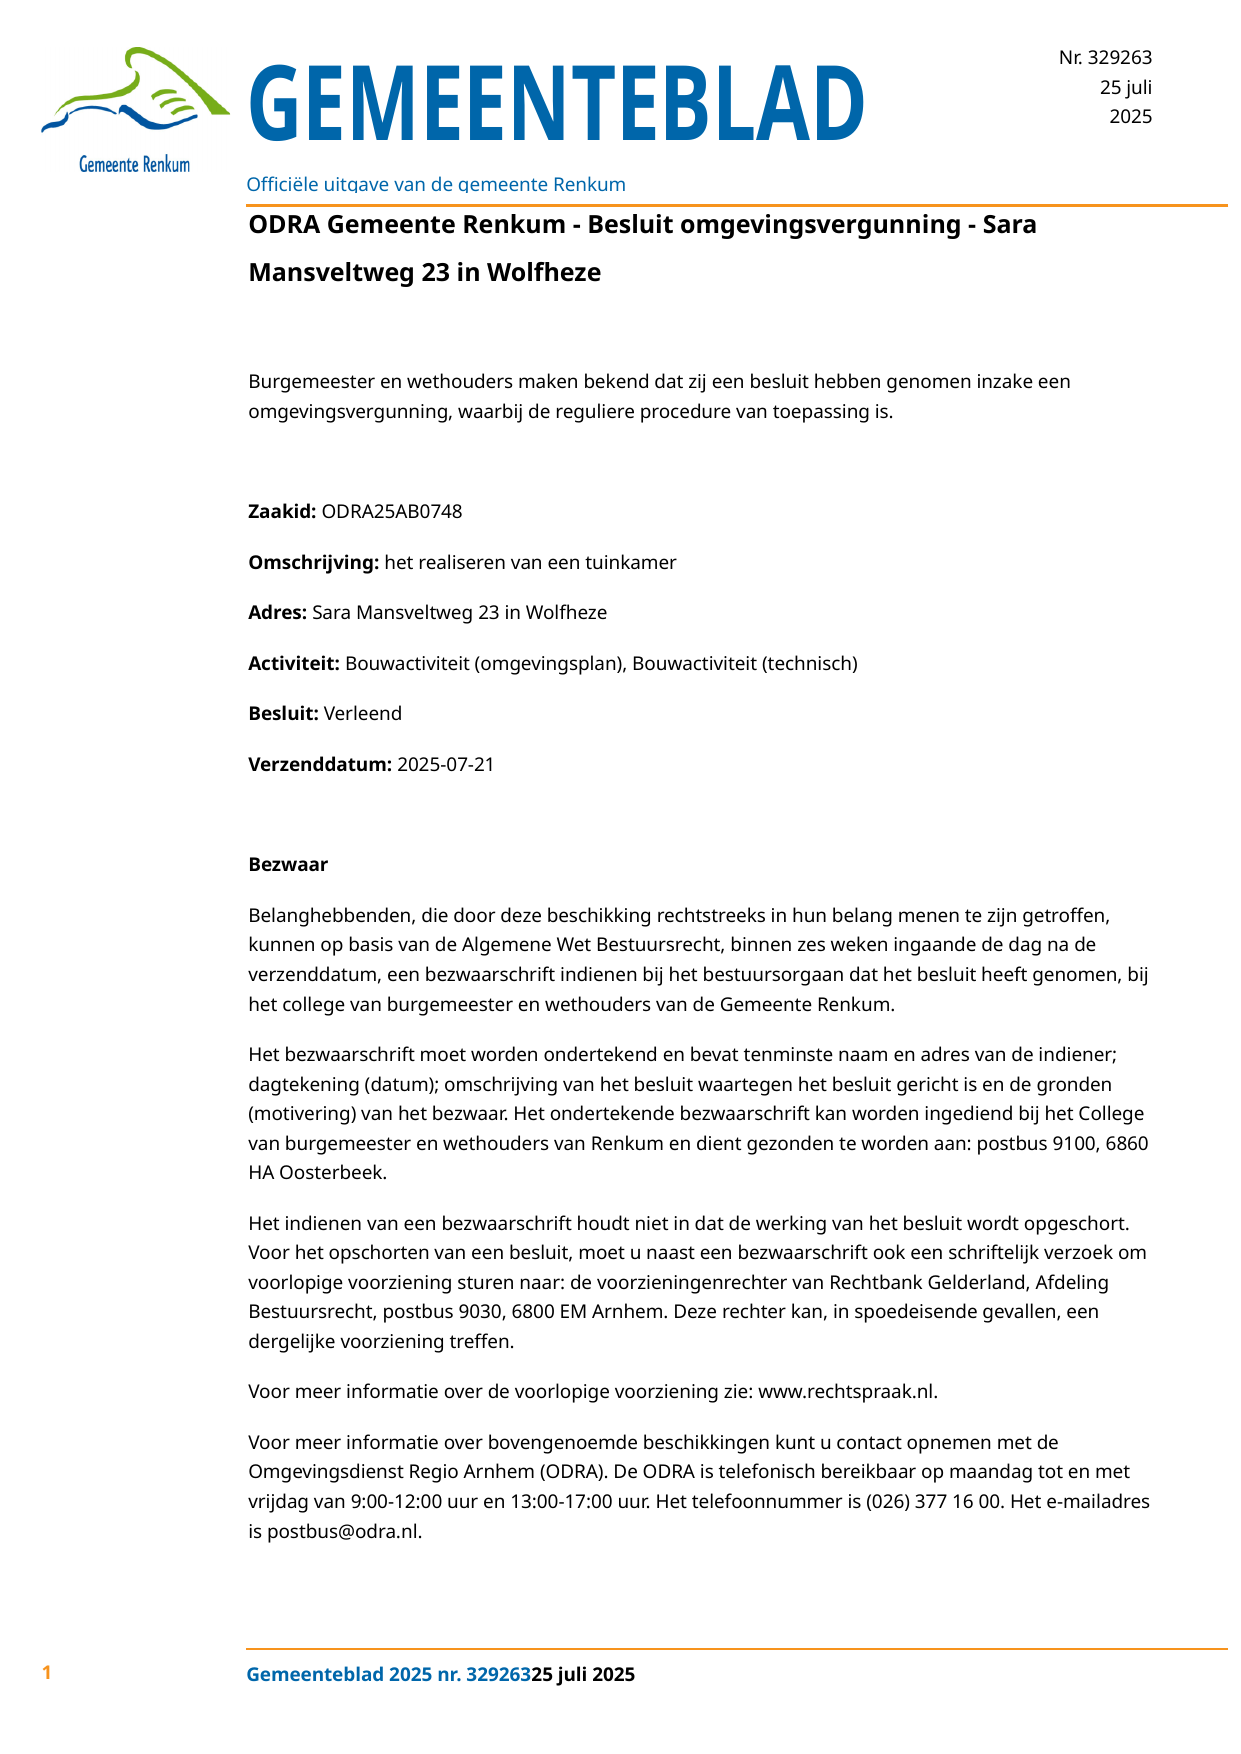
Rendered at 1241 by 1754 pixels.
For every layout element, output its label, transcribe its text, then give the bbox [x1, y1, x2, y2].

text Verzenddatum: 2025-07-21 [248, 751, 1152, 777]
picture [41, 47, 231, 172]
text Het indienen van een bezwaarschrift houdt niet in dat de werking van het besluit wordt opgeschort. Voor het opschorten van een besluit, moet u naast een bezwaarschrift ook een schriftelijk verzoek om voorlopige voorziening sturen naar: de voorzieningenrechter van Rechtbank Gelderland, Afdeling Bestuursrecht, postbus 9030, 6800 EM Arnhem. Deze rechter kan, in spoedeisende gevallen, een dergelijke voorziening treffen. [248, 1210, 1152, 1354]
text Adres: Sara Mansveltweg 23 in Wolfheze [248, 599, 1152, 625]
text Zaakid: ODRA25AB0748 [248, 499, 1152, 524]
text ODRA Gemeente Renkum - Besluit omgevingsvergunning - Sara Mansveltweg 23 in Wolfheze [248, 207, 1152, 288]
text Belanghebbenden, die door deze beschikking rechtstreeks in hun belang menen te zijn getroffen, kunnen op basis van de Algemene Wet Bestuursrecht, binnen zes weken ingaande de dag na de verzenddatum, een bezwaarschrift indienen bij het bestuursorgaan dat het besluit heeft genomen, bij het college van burgemeester en wethouders van de Gemeente Renkum. [248, 902, 1152, 1017]
text Besluit: Verleend [248, 700, 1152, 726]
text Omschrijving: het realiseren van een tuinkamer [248, 549, 1152, 575]
text Activiteit: Bouwactiviteit (omgevingsplan), Bouwactiviteit (technisch) [248, 650, 1152, 676]
text Voor meer informatie over de voorlopige voorziening zie: www.rechtspraak.nl. [248, 1379, 1152, 1404]
text Burgemeester en wethouders maken bekend dat zij een besluit hebben genomen inzake een omgevingsvergunning, waarbij de reguliere procedure van toepassing is. [248, 368, 1152, 424]
text Bezwaar [248, 852, 1152, 877]
text Het bezwaarschrift moet worden ondertekend en bevat tenminste naam en adres van de indiener; dagtekening (datum); omschrijving van het besluit waartegen het besluit gericht is en de gronden (motivering) van het bezwaar. Het ondertekende bezwaarschrift kan worden ingediend bij het College van burgemeester en wethouders van Renkum en dient gezonden te worden aan: postbus 9100, 6860 HA Oosterbeek. [248, 1041, 1152, 1185]
text Voor meer informatie over bovengenoemde beschikkingen kunt u contact opnemen met de Omgevingsdienst Regio Arnhem (ODRA). De ODRA is telefonisch bereikbaar op maandag tot en met vrijdag van 9:00-12:00 uur en 13:00-17:00 uur. Het telefoonnummer is (026) 377 16 00. Het e-mailadres is postbus@odra.nl. [248, 1429, 1152, 1544]
